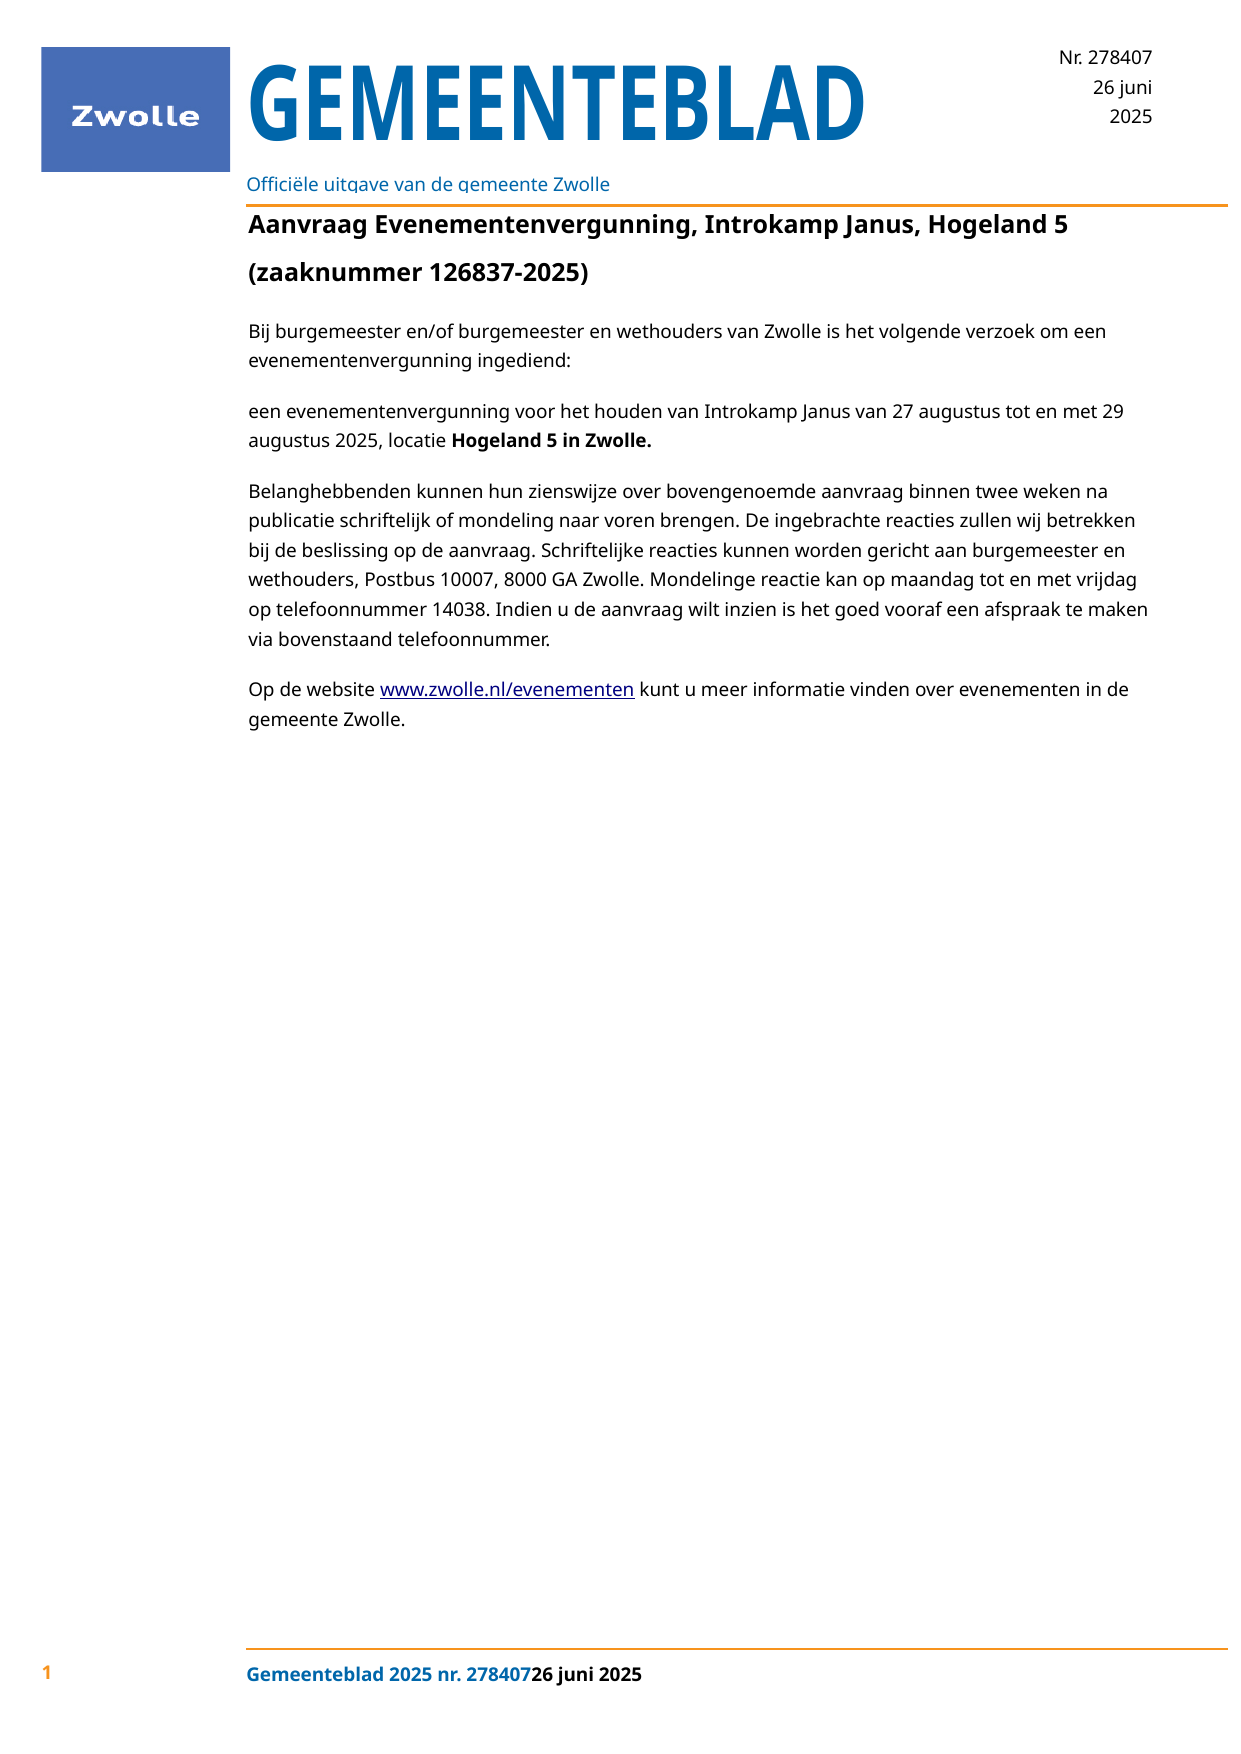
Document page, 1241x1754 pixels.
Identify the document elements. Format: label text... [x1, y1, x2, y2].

text Op de website www.zwolle.nl/evenementen kunt u meer informatie vinden over evenementen in de gemeente Zwolle. [248, 676, 1152, 732]
text Belanghebbenden kunnen hun zienswijze over bovengenoemde aanvraag binnen twee weken na publicatie schriftelijk of mondeling naar voren brengen. De ingebrachte reacties zullen wij betrekken bij de beslissing op de aanvraag. Schriftelijke reacties kunnen worden gericht aan burgemeester en wethouders, Postbus 10007, 8000 GA Zwolle. Mondelinge reactie kan op maandag tot en met vrijdag op telefoonnummer 14038. Indien u de aanvraag wilt inzien is het goed vooraf een afspraak te maken via bovenstaand telefoonnummer. [248, 478, 1152, 652]
text Bij burgemeester en/of burgemeester en wethouders van Zwolle is het volgende verzoek om een evenementenvergunning ingediend: [248, 318, 1152, 373]
picture [41, 47, 231, 172]
text een evenementenvergunning voor het houden van Introkamp Janus van 27 augustus tot en met 29 augustus 2025, locatie Hogeland 5 in Zwolle. [248, 398, 1152, 453]
text Aanvraag Evenementenvergunning, Introkamp Janus, Hogeland 5 (zaaknummer 126837-2025) [248, 207, 1152, 288]
